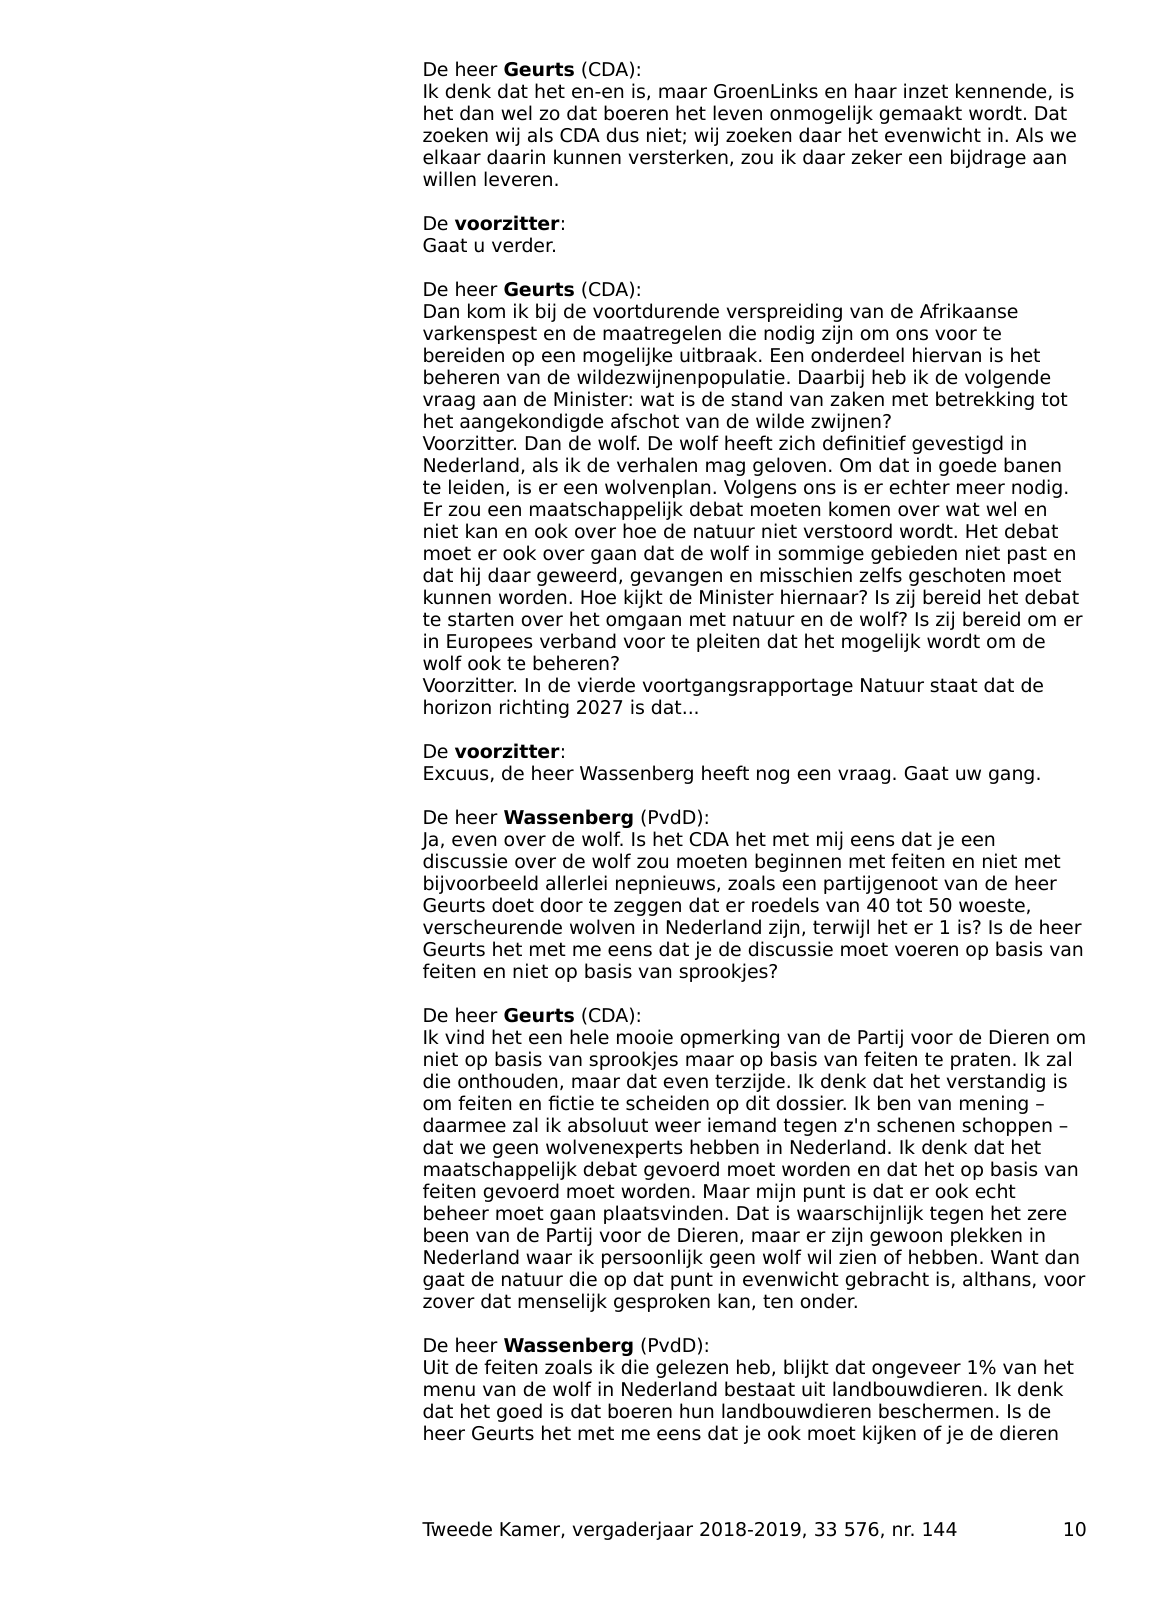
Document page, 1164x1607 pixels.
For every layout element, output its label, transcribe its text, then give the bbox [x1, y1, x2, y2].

text Dan kom ik bij de voortdurende verspreiding van de Afrikaanse varkenspest en de maatregelen die nodig zijn om ons voor te bereiden op een mogelijke uitbraak. Een onderdeel hiervan is het beheren van de wildezwijnenpopulatie. Daarbij heb ik de volgende vraag aan de Minister: wat is de stand van zaken met betrekking tot het aangekondigde afschot van de wilde zwijnen? [422, 301, 1087, 433]
text De voorzitter: [422, 213, 1087, 235]
text Uit de feiten zoals ik die gelezen heb, blijkt dat ongeveer 1% van het menu van de wolf in Nederland bestaat uit landbouwdieren. Ik denk dat het goed is dat boeren hun landbouwdieren beschermen. Is de heer Geurts het met me eens dat je ook moet kijken of je de dieren [422, 1357, 1087, 1445]
text De heer Wassenberg (PvdD): [422, 1335, 1087, 1357]
text Excuus, de heer Wassenberg heeft nog een vraag. Gaat uw gang. [422, 763, 1087, 785]
text Ik denk dat het en-en is, maar GroenLinks en haar inzet kennende, is het dan wel zo dat boeren het leven onmogelijk gemaakt wordt. Dat zoeken wij als CDA dus niet; wij zoeken daar het evenwicht in. Als we elkaar daarin kunnen versterken, zou ik daar zeker een bijdrage aan willen leveren. [422, 81, 1087, 191]
text Ik vind het een hele mooie opmerking van de Partij voor de Dieren om niet op basis van sprookjes maar op basis van feiten te praten. Ik zal die onthouden, maar dat even terzijde. Ik denk dat het verstandig is om feiten en fictie te scheiden op dit dossier. Ik ben van mening – daarmee zal ik absoluut weer iemand tegen z'n schenen schoppen – dat we geen wolvenexperts hebben in Nederland. Ik denk dat het maatschappelijk debat gevoerd moet worden en dat het op basis van feiten gevoerd moet worden. Maar mijn punt is dat er ook echt beheer moet gaan plaatsvinden. Dat is waarschijnlijk tegen het zere been van de Partij voor de Dieren, maar er zijn gewoon plekken in Nederland waar ik persoonlijk geen wolf wil zien of hebben. Want dan gaat de natuur die op dat punt in evenwicht gebracht is, althans, voor zover dat menselijk gesproken kan, ten onder. [422, 1027, 1087, 1313]
text Gaat u verder. [422, 235, 1087, 257]
text De heer Geurts (CDA): [422, 1005, 1087, 1027]
text De heer Geurts (CDA): [422, 59, 1087, 81]
text Voorzitter. In de vierde voortgangsrapportage Natuur staat dat de horizon richting 2027 is dat... [422, 675, 1087, 719]
text De heer Wassenberg (PvdD): [422, 807, 1087, 829]
text De heer Geurts (CDA): [422, 279, 1087, 301]
text Voorzitter. Dan de wolf. De wolf heeft zich definitief gevestigd in Nederland, als ik de verhalen mag geloven. Om dat in goede banen te leiden, is er een wolvenplan. Volgens ons is er echter meer nodig. Er zou een maatschappelijk debat moeten komen over wat wel en niet kan en ook over hoe de natuur niet verstoord wordt. Het debat moet er ook over gaan dat de wolf in sommige gebieden niet past en dat hij daar geweerd, gevangen en misschien zelfs geschoten moet kunnen worden. Hoe kijkt de Minister hiernaar? Is zij bereid het debat te starten over het omgaan met natuur en de wolf? Is zij bereid om er in Europees verband voor te pleiten dat het mogelijk wordt om de wolf ook te beheren? [422, 433, 1087, 675]
text Ja, even over de wolf. Is het CDA het met mij eens dat je een discussie over de wolf zou moeten beginnen met feiten en niet met bijvoorbeeld allerlei nepnieuws, zoals een partijgenoot van de heer Geurts doet door te zeggen dat er roedels van 40 tot 50 woeste, verscheurende wolven in Nederland zijn, terwijl het er 1 is? Is de heer Geurts het met me eens dat je de discussie moet voeren op basis van feiten en niet op basis van sprookjes? [422, 829, 1087, 983]
text De voorzitter: [422, 741, 1087, 763]
